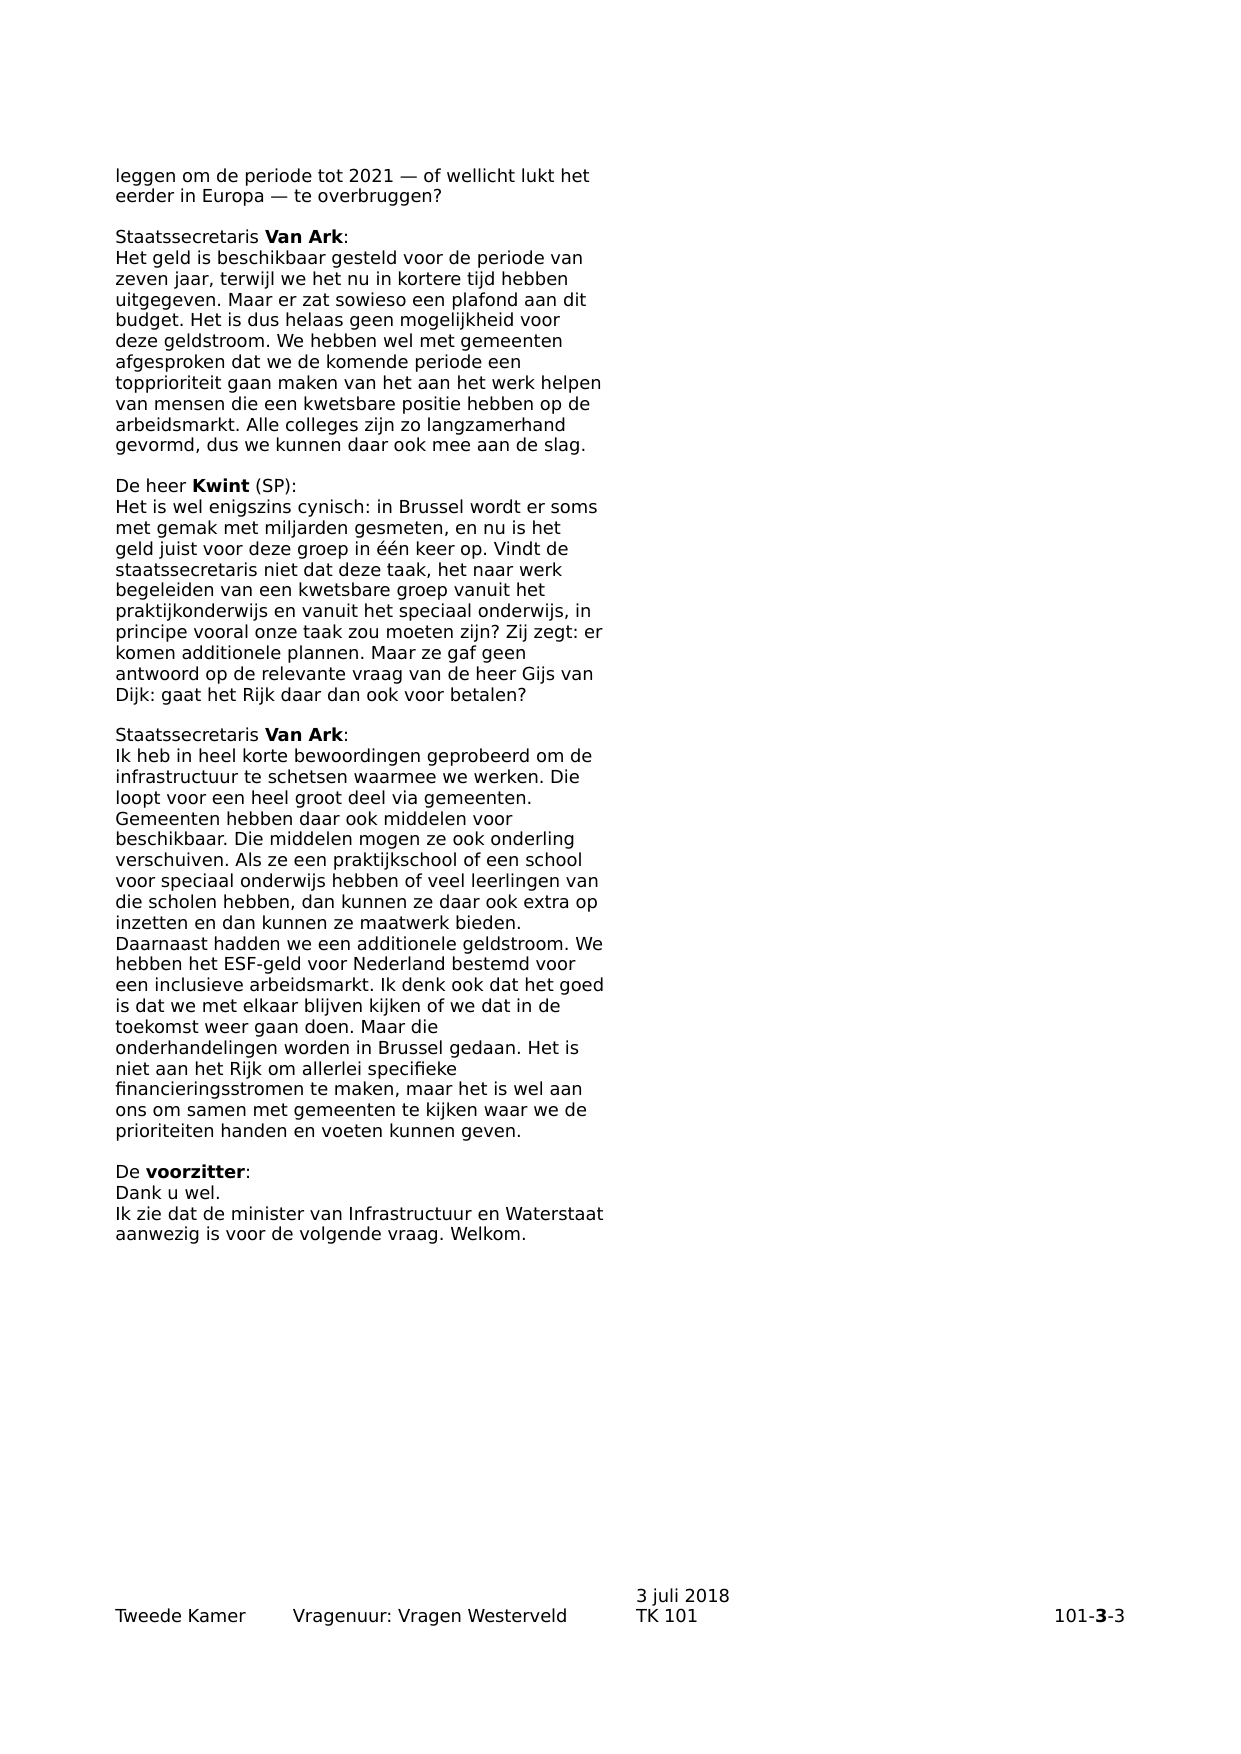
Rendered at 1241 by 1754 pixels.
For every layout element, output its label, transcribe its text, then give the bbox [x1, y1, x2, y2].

text De voorzitter: [115, 1162, 605, 1182]
text Ik zie dat de minister van Infrastructuur en Waterstaat aanwezig is voor de volgende vraag. Welkom. [115, 1203, 605, 1245]
text Ik heb in heel korte bewoordingen geprobeerd om de infrastructuur te schetsen waarmee we werken. Die loopt voor een heel groot deel via gemeenten. Gemeenten hebben daar ook middelen voor beschikbaar. Die middelen mogen ze ook onderling verschuiven. Als ze een praktijkschool of een school voor speciaal onderwijs hebben of veel leerlingen van die scholen hebben, dan kunnen ze daar ook extra op inzetten en dan kunnen ze maatwerk bieden. Daarnaast hadden we een additionele geldstroom. We hebben het ESF-geld voor Nederland bestemd voor een inclusieve arbeidsmarkt. Ik denk ook dat het goed is dat we met elkaar blijven kijken of we dat in de toekomst weer gaan doen. Maar die onderhandelingen worden in Brussel gedaan. Het is niet aan het Rijk om allerlei specifieke financieringsstromen te maken, maar het is wel aan ons om samen met gemeenten te kijken waar we de prioriteiten handen en voeten kunnen geven. [115, 746, 605, 1142]
text leggen om de periode tot 2021 — of wellicht lukt het eerder in Europa — te overbruggen? [115, 165, 605, 207]
text Staatssecretaris Van Ark: [115, 725, 605, 746]
text De heer Kwint (SP): [115, 476, 605, 497]
text Het geld is beschikbaar gesteld voor de periode van zeven jaar, terwijl we het nu in kortere tijd hebben uitgegeven. Maar er zat sowieso een plafond aan dit budget. Het is dus helaas geen mogelijkheid voor deze geldstroom. We hebben wel met gemeenten afgesproken dat we de komende periode een topprioriteit gaan maken van het aan het werk helpen van mensen die een kwetsbare positie hebben op de arbeidsmarkt. Alle colleges zijn zo langzamerhand gevormd, dus we kunnen daar ook mee aan de slag. [115, 248, 605, 456]
text Dank u wel. [115, 1182, 605, 1203]
text Het is wel enigszins cynisch: in Brussel wordt er soms met gemak met miljarden gesmeten, en nu is het geld juist voor deze groep in één keer op. Vindt de staatssecretaris niet dat deze taak, het naar werk begeleiden van een kwetsbare groep vanuit het praktijkonderwijs en vanuit het speciaal onderwijs, in principe vooral onze taak zou moeten zijn? Zij zegt: er komen additionele plannen. Maar ze gaf geen antwoord op de relevante vraag van de heer Gijs van Dijk: gaat het Rijk daar dan ook voor betalen? [115, 497, 605, 705]
text Staatssecretaris Van Ark: [115, 227, 605, 248]
